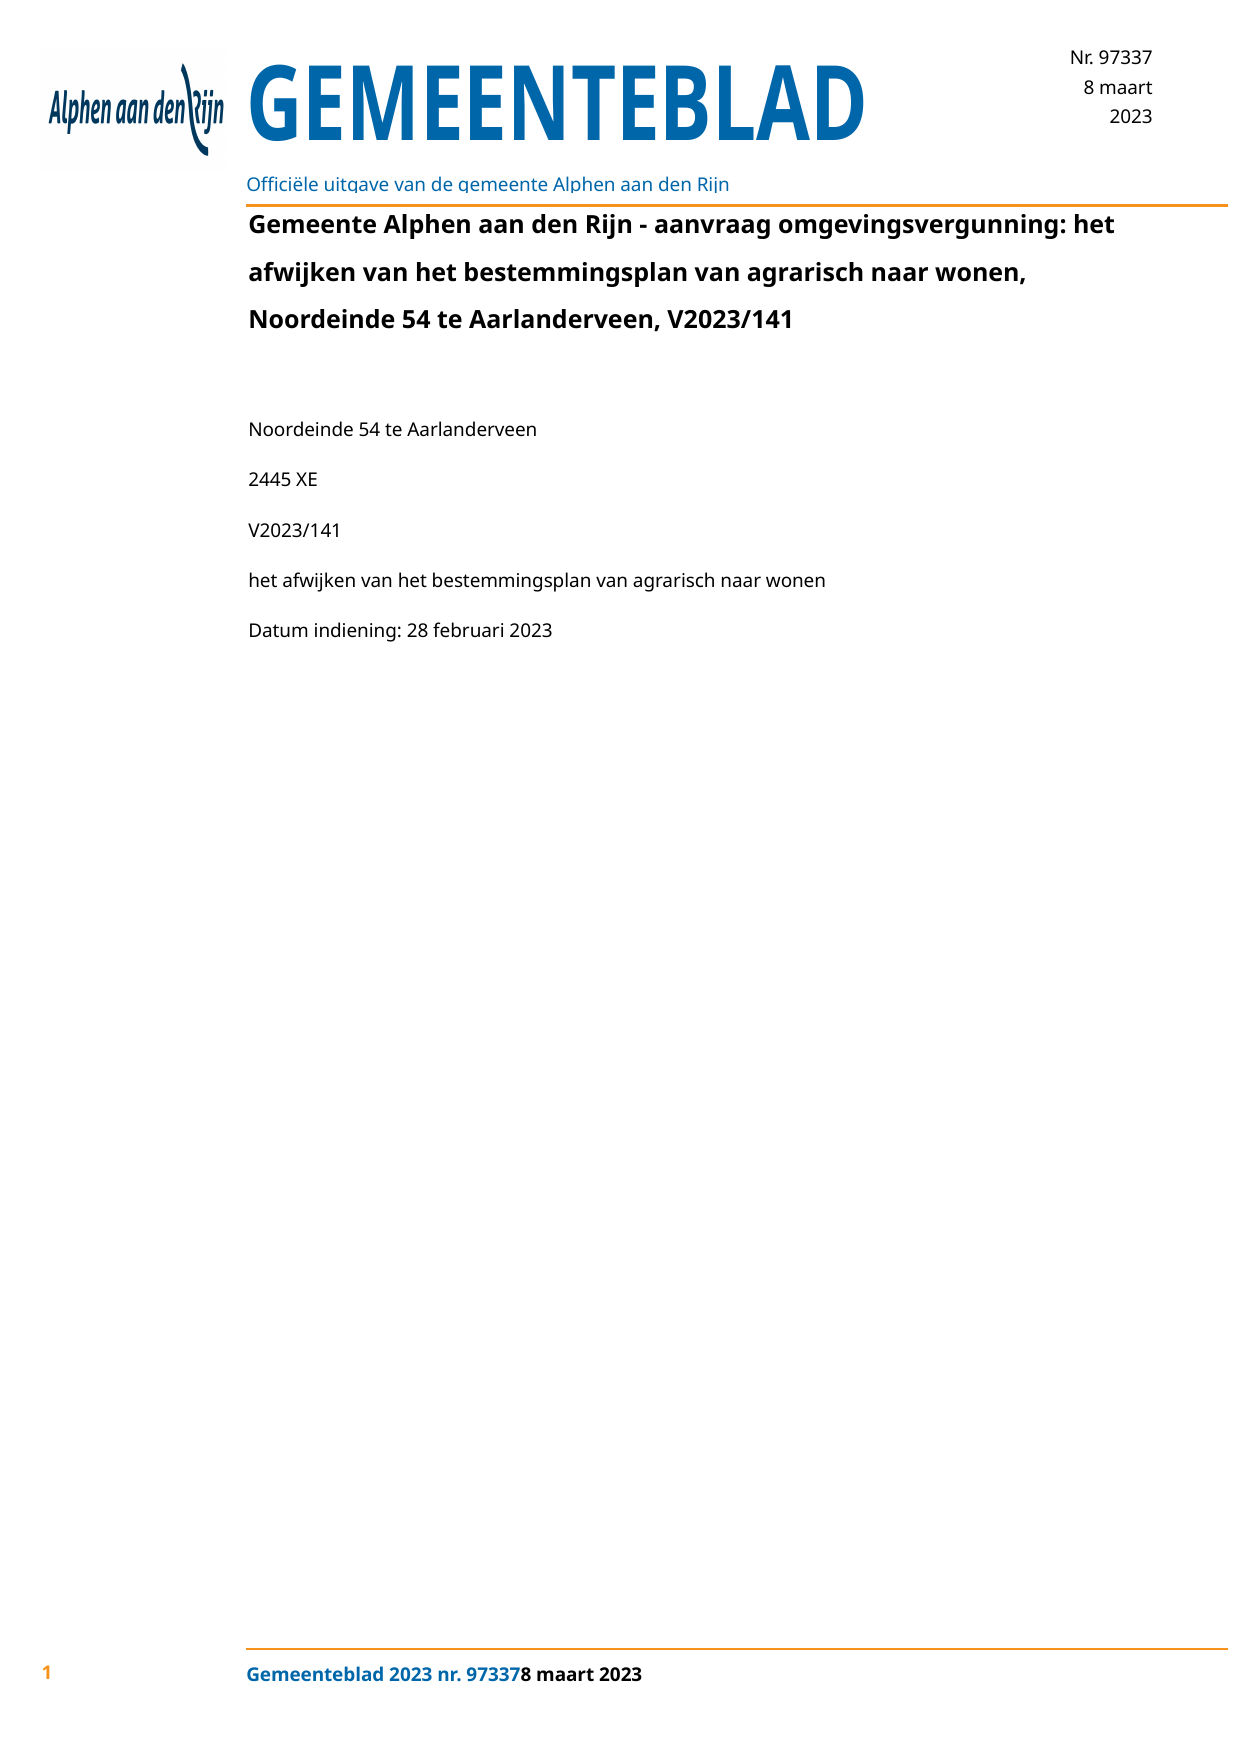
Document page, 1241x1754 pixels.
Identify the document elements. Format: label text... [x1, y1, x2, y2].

text V2023/141 [248, 517, 1152, 542]
text Datum indiening: 28 februari 2023 [248, 618, 1152, 643]
text Noordeinde 54 te Aarlanderveen [248, 416, 1152, 442]
text Gemeente Alphen aan den Rijn - aanvraag omgevingsvergunning: het afwijken van het bestemmingsplan van agrarisch naar wonen, Noordeinde 54 te Aarlanderveen, V2023/141 [248, 207, 1152, 336]
text 2445 XE [248, 466, 1152, 492]
picture [41, 47, 231, 172]
text het afwijken van het bestemmingsplan van agrarisch naar wonen [248, 567, 1152, 593]
